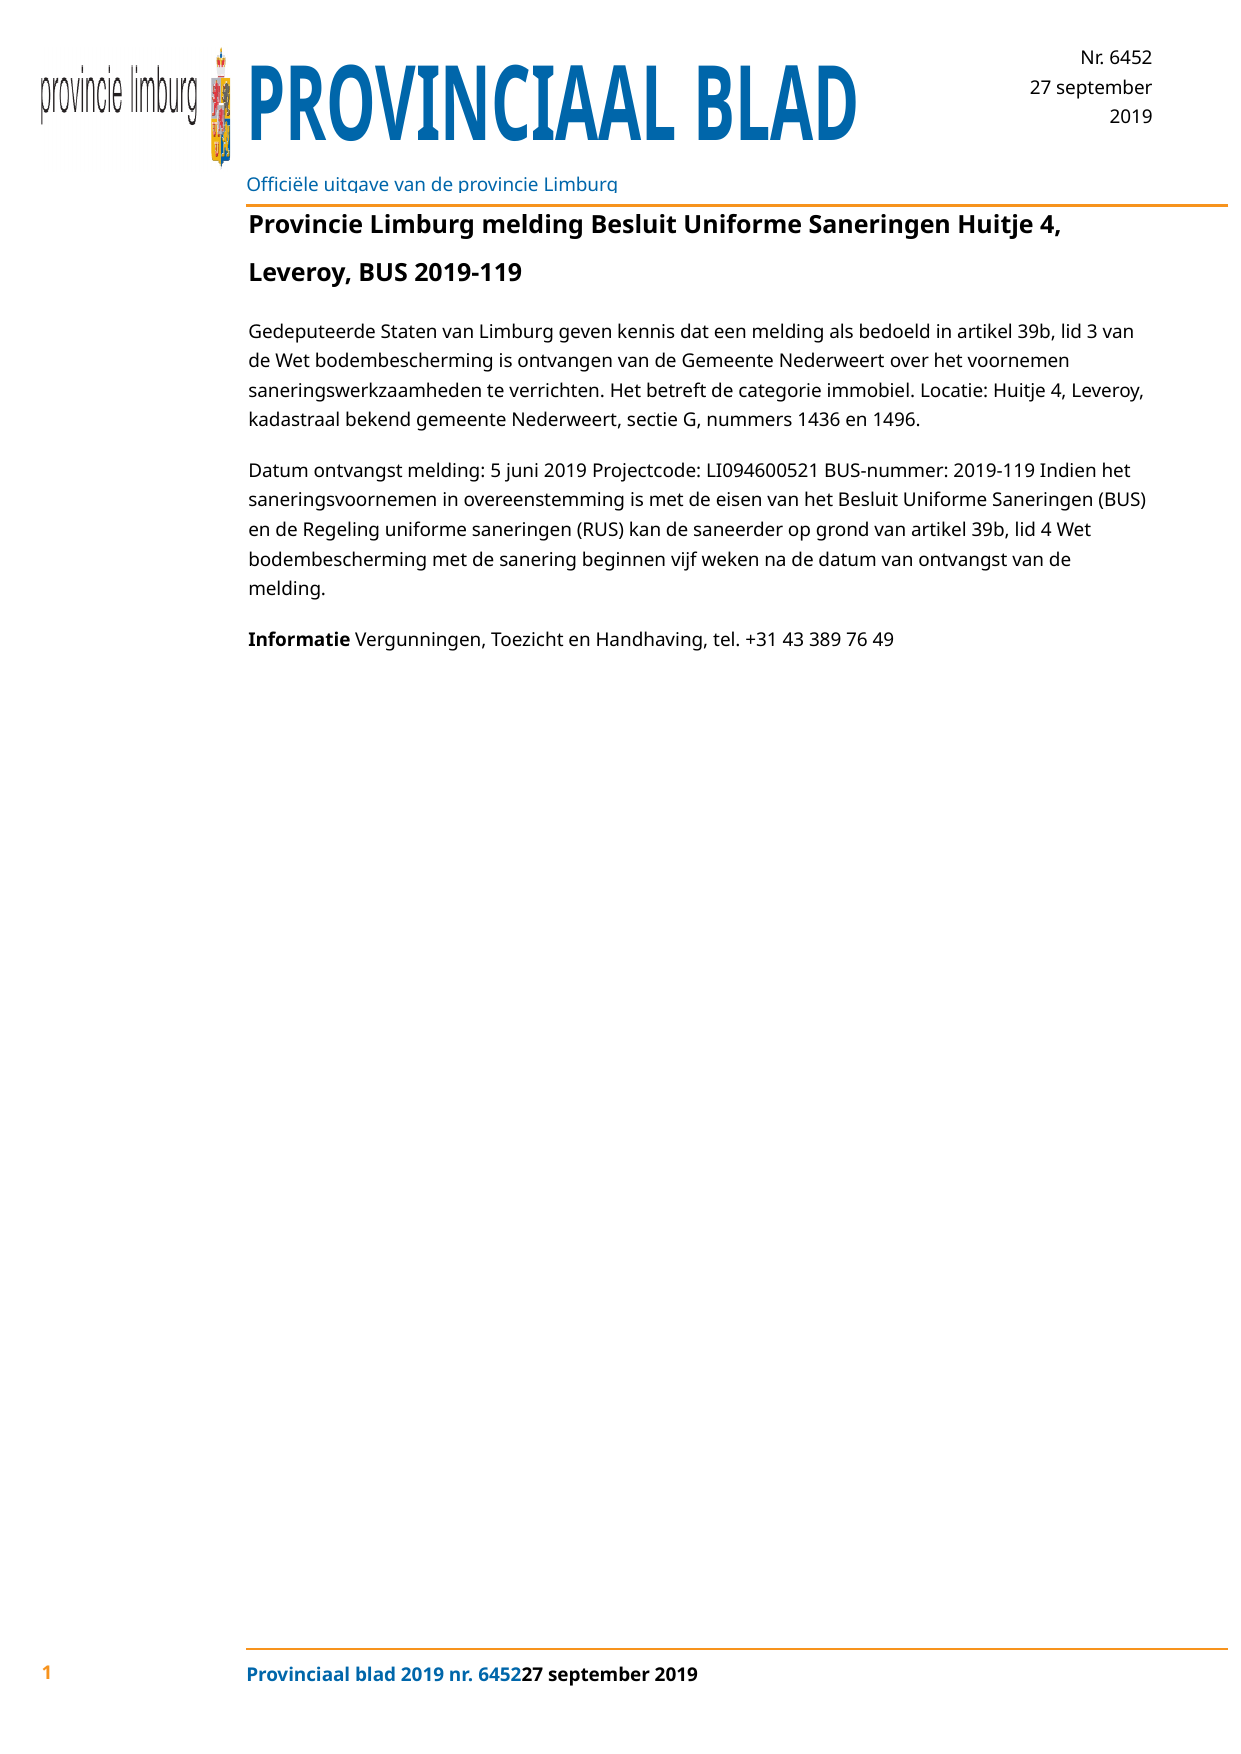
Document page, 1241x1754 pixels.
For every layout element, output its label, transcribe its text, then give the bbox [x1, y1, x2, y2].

text Datum ontvangst melding: 5 juni 2019 Projectcode: LI094600521 BUS-nummer: 2019-119 Indien het saneringsvoornemen in overeenstemming is met de eisen van het Besluit Uniforme Saneringen (BUS) en de Regeling uniforme saneringen (RUS) kan de saneerder op grond van artikel 39b, lid 4 Wet bodembescherming met de sanering beginnen vijf weken na de datum van ontvangst van de melding. [248, 457, 1152, 601]
text Provincie Limburg melding Besluit Uniforme Saneringen Huitje 4, Leveroy, BUS 2019-119 [248, 207, 1152, 288]
text Informatie Vergunningen, Toezicht en Handhaving, tel. +31 43 389 76 49 [248, 626, 1152, 652]
picture [41, 47, 231, 172]
text Gedeputeerde Staten van Limburg geven kennis dat een melding als bedoeld in artikel 39b, lid 3 van de Wet bodembescherming is ontvangen van de Gemeente Nederweert over het voornemen saneringswerkzaamheden te verrichten. Het betreft de categorie immobiel. Locatie: Huitje 4, Leveroy, kadastraal bekend gemeente Nederweert, sectie G, nummers 1436 en 1496. [248, 318, 1152, 432]
